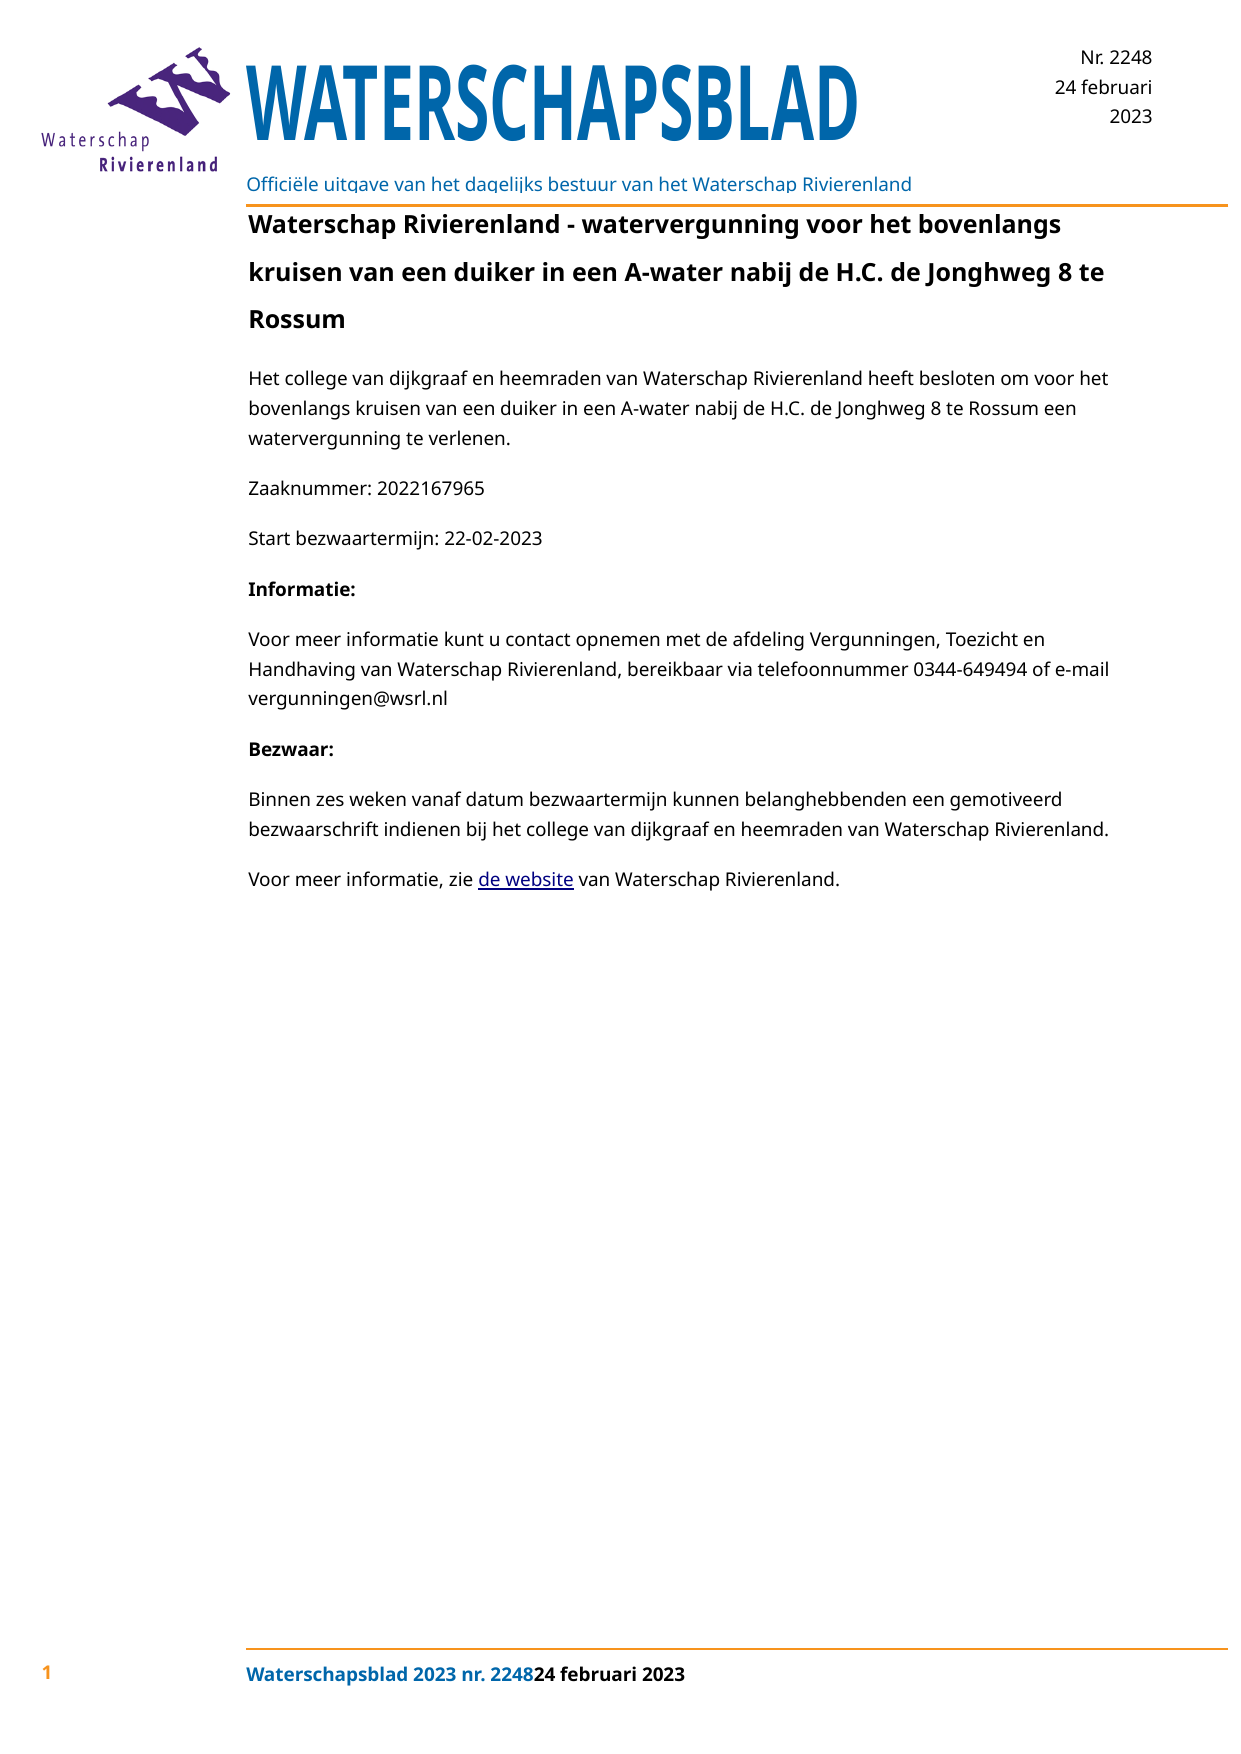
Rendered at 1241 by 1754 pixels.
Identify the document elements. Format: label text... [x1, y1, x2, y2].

text Start bezwaartermijn: 22-02-2023 [248, 526, 1152, 551]
text Voor meer informatie, zie de website van Waterschap Rivierenland. [248, 866, 1152, 892]
picture [41, 47, 231, 172]
text Binnen zes weken vanaf datum bezwaartermijn kunnen belanghebbenden een gemotiveerd bezwaarschrift indienen bij het college van dijkgraaf en heemraden van Waterschap Rivierenland. [248, 786, 1152, 842]
text Informatie: [248, 576, 1152, 602]
text Bezwaar: [248, 736, 1152, 762]
text Het college van dijkgraaf en heemraden van Waterschap Rivierenland heeft besloten om voor het bovenlangs kruisen van een duiker in een A-water nabij de H.C. de Jonghweg 8 te Rossum een watervergunning te verlenen. [248, 366, 1152, 450]
text Voor meer informatie kunt u contact opnemen met de afdeling Vergunningen, Toezicht en Handhaving van Waterschap Rivierenland, bereikbaar via telefoonnummer 0344-649494 of e-mail vergunningen@wsrl.nl [248, 626, 1152, 711]
text Zaaknummer: 2022167965 [248, 475, 1152, 501]
text Waterschap Rivierenland - watervergunning voor het bovenlangs kruisen van een duiker in een A-water nabij de H.C. de Jonghweg 8 te Rossum [248, 207, 1152, 336]
